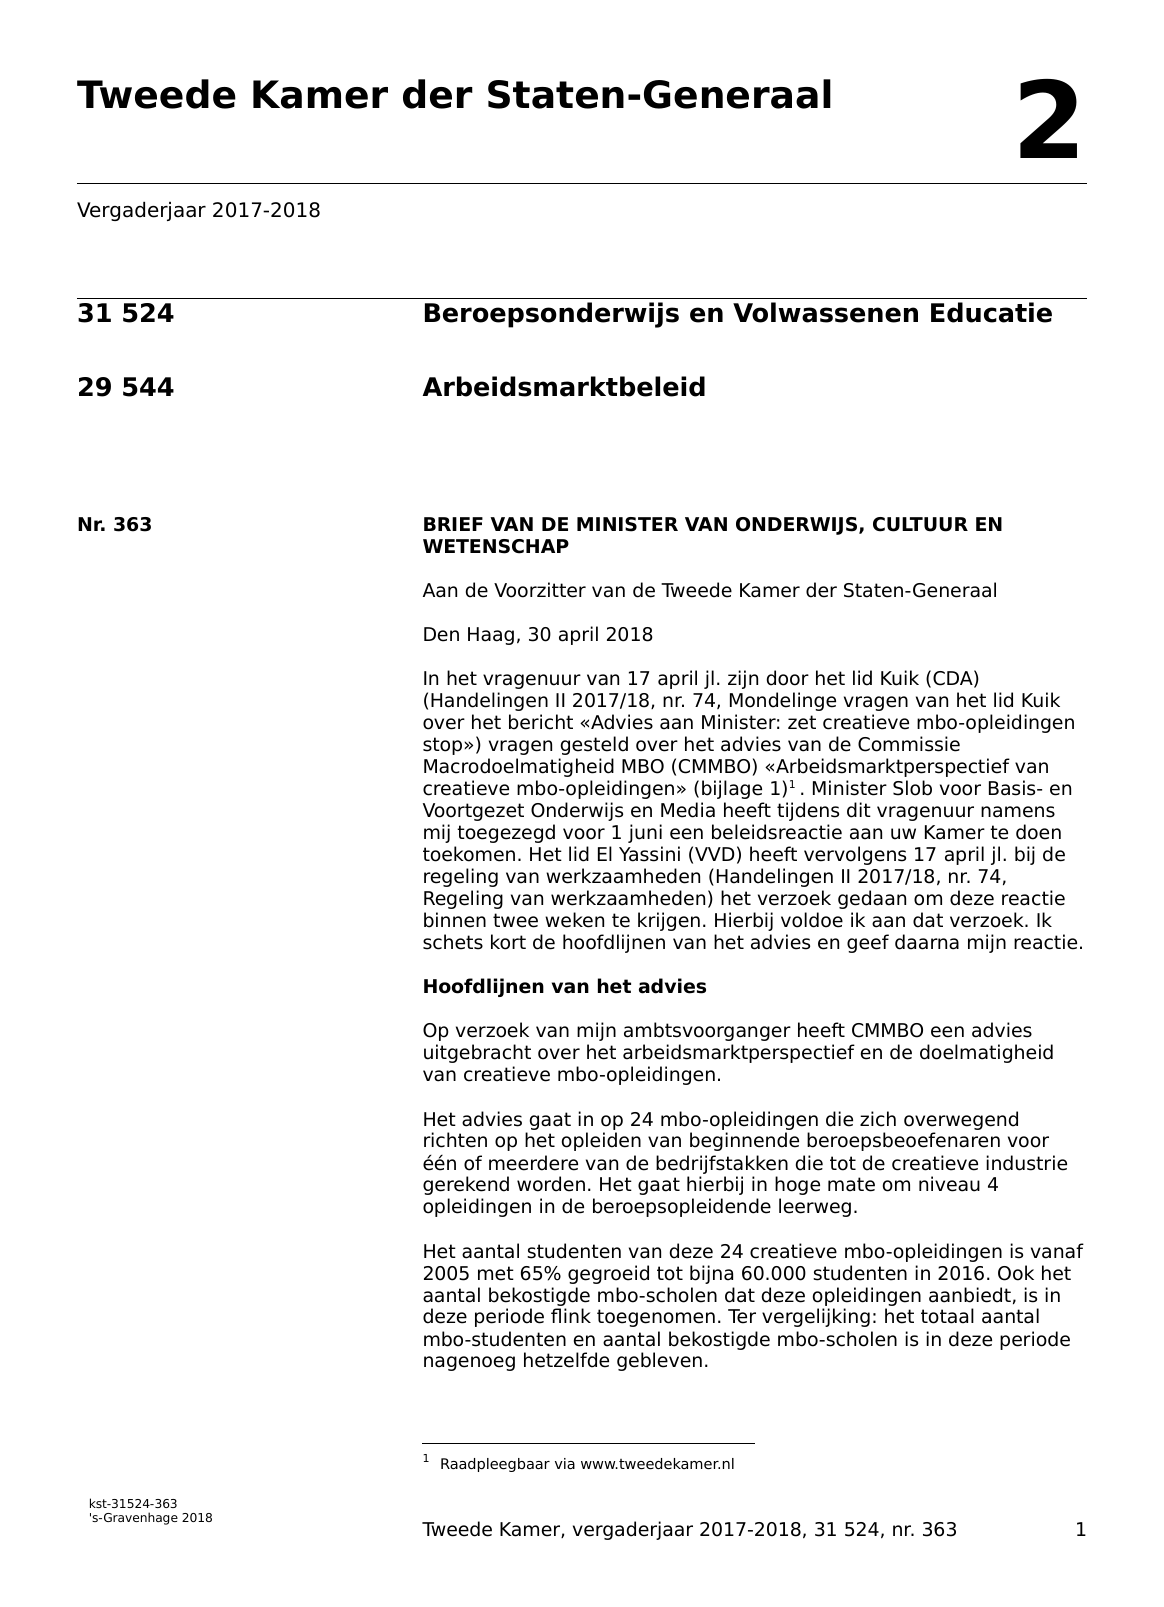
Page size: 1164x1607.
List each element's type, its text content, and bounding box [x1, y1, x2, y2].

text In het vragenuur van 17 april jl. zijn door het lid Kuik (CDA) (Handelingen II 2017/18, nr. 74, Mondelinge vragen van het lid Kuik over het bericht «Advies aan Minister: zet creatieve mbo-opleidingen stop») vragen gesteld over het advies van de Commissie Macrodoelmatigheid MBO (CMMBO) «Arbeidsmarktperspectief van creatieve mbo-opleidingen» (bijlage 1). Minister Slob voor Basis- en Voortgezet Onderwijs en Media heeft tijdens dit vragenuur namens mij toegezegd voor 1 juni een beleidsreactie aan uw Kamer te doen toekomen. Het lid El Yassini (VVD) heeft vervolgens 17 april jl. bij de regeling van werkzaamheden (Handelingen II 2017/18, nr. 74, Regeling van werkzaamheden) het verzoek gedaan om deze reactie binnen twee weken te krijgen. Hierbij voldoe ik aan dat verzoek. Ik schets kort de hoofdlijnen van het advies en geef daarna mijn reactie. [422, 668, 1087, 954]
text Het aantal studenten van deze 24 creatieve mbo-opleidingen is vanaf 2005 met 65% gegroeid tot bijna 60.000 studenten in 2016. Ook het aantal bekostigde mbo-scholen dat deze opleidingen aanbiedt, is in deze periode flink toegenomen. Ter vergelijking: het totaal aantal mbo-studenten en aantal bekostigde mbo-scholen is in deze periode nagenoeg hetzelfde gebleven. [422, 1241, 1087, 1372]
table_cell Vergaderjaar 2017-2018 [77, 184, 1087, 298]
text Aan de Voorzitter van de Tweede Kamer der Staten-Generaal [422, 580, 1087, 602]
text 's-Gravenhage 2018 [88, 1511, 323, 1525]
subtitle Hoofdlijnen van het advies [422, 976, 1087, 998]
subtitle 31 524 Beroepsonderwijs en Volwassenen Educatie [77, 299, 1087, 329]
text Het advies gaat in op 24 mbo-opleidingen die zich overwegend richten op het opleiden van beginnende beroepsbeoefenaren voor één of meerdere van de bedrijfstakken die tot de creatieve industrie gerekend worden. Het gaat hierbij in hoge mate om niveau 4 opleidingen in de beroepsopleidende leerweg. [422, 1108, 1087, 1218]
subtitle Nr. 363 BRIEF VAN DE MINISTER VAN ONDERWIJS, CULTUUR EN WETENSCHAP [77, 514, 1087, 558]
text Raadpleegbaar via www.tweedekamer.nl [422, 1452, 1087, 1474]
text Op verzoek van mijn ambtsvoorganger heeft CMMBO een advies uitgebracht over het arbeidsmarktperspectief en de doelmatigheid van creatieve mbo-opleidingen. [422, 1020, 1087, 1086]
table_header 2 [886, 59, 1087, 183]
subtitle 29 544 Arbeidsmarktbeleid [77, 373, 1087, 403]
text Den Haag, 30 april 2018 [422, 624, 1087, 646]
text kst-31524-363 [88, 1497, 323, 1511]
table_header Tweede Kamer der Staten-Generaal [77, 59, 886, 183]
